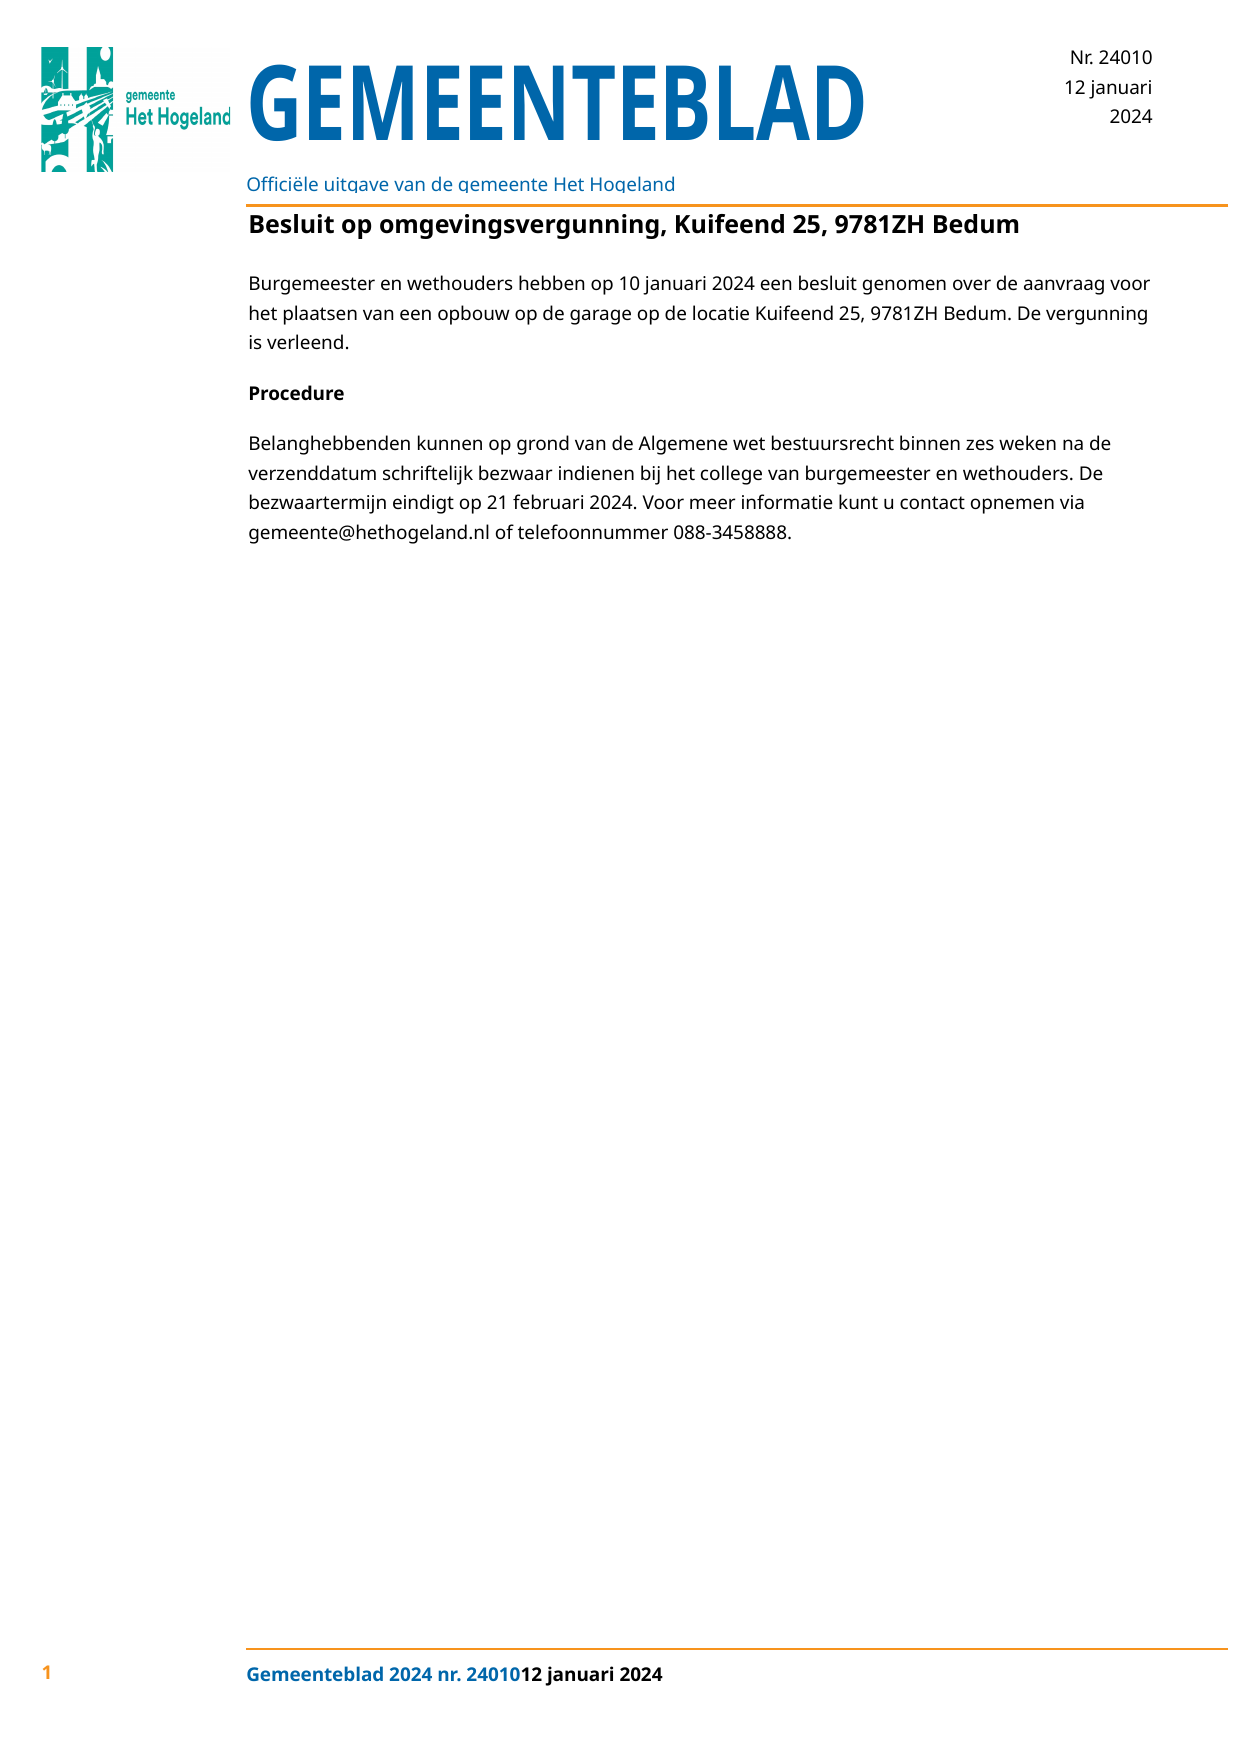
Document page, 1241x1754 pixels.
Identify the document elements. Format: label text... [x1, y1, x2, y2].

text Burgemeester en wethouders hebben op 10 januari 2024 een besluit genomen over de aanvraag voor het plaatsen van een opbouw op de garage op de locatie Kuifeend 25, 9781ZH Bedum. De vergunning is verleend. [248, 270, 1152, 355]
picture [41, 47, 231, 172]
text Procedure [248, 380, 1152, 406]
text Belanghebbenden kunnen op grond van de Algemene wet bestuursrecht binnen zes weken na de verzenddatum schriftelijk bezwaar indienen bij het college van burgemeester en wethouders. De bezwaartermijn eindigt op 21 februari 2024. Voor meer informatie kunt u contact opnemen via gemeente@hethogeland.nl of telefoonnummer 088-3458888. [248, 430, 1152, 545]
text Besluit op omgevingsvergunning, Kuifeend 25, 9781ZH Bedum [248, 207, 1152, 241]
